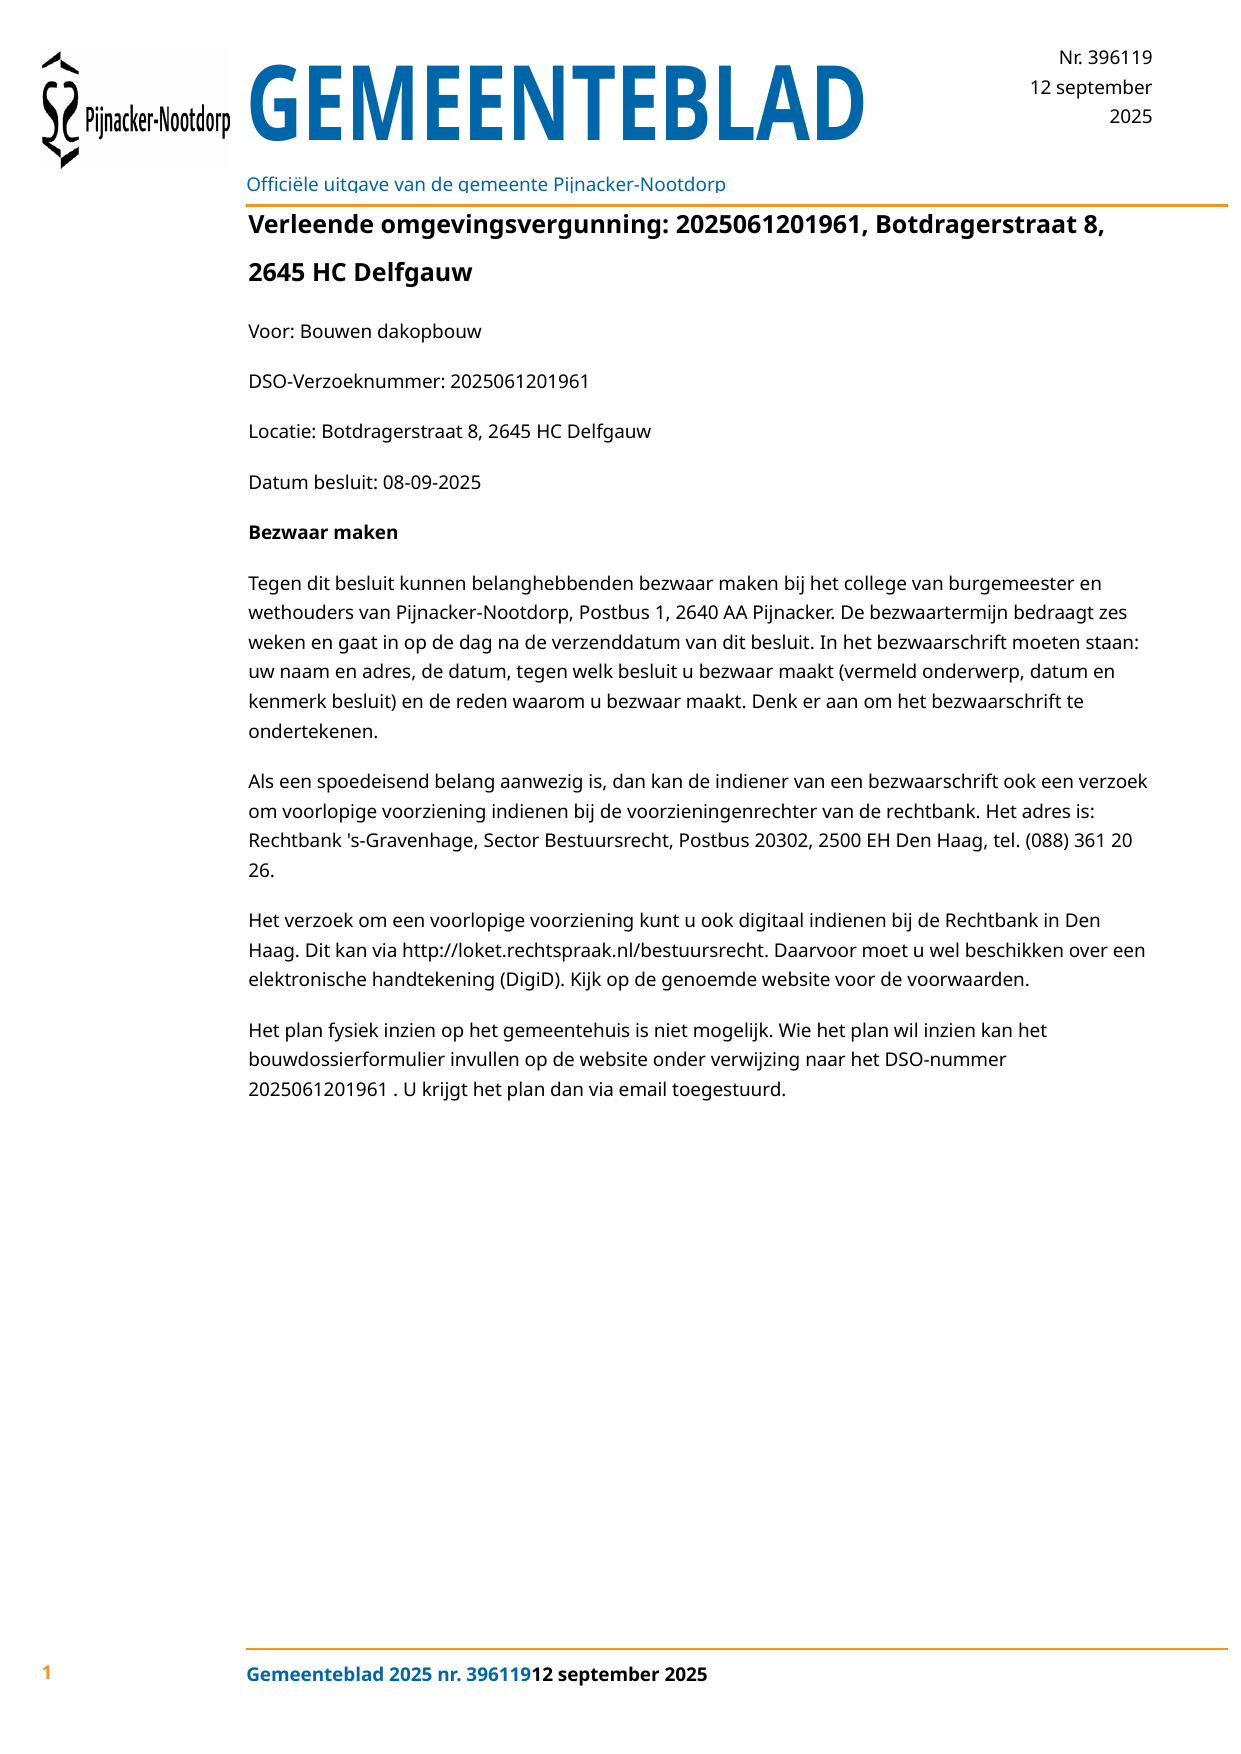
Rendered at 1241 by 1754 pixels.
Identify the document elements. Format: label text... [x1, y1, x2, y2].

text Voor: Bouwen dakopbouw [248, 318, 1152, 344]
picture [41, 47, 231, 172]
text Het plan fysiek inzien op het gemeentehuis is niet mogelijk. Wie het plan wil inzien kan het bouwdossierformulier invullen op de website onder verwijzing naar het DSO-nummer 2025061201961 . U krijgt het plan dan via email toegestuurd. [248, 1017, 1152, 1102]
text Datum besluit: 08-09-2025 [248, 469, 1152, 495]
text Het verzoek om een voorlopige voorziening kunt u ook digitaal indienen bij de Rechtbank in Den Haag. Dit kan via http://loket.rechtspraak.nl/bestuursrecht. Daarvoor moet u wel beschikken over een elektronische handtekening (DigiD). Kijk op de genoemde website voor de voorwaarden. [248, 907, 1152, 992]
text Tegen dit besluit kunnen belanghebbenden bezwaar maken bij het college van burgemeester en wethouders van Pijnacker-Nootdorp, Postbus 1, 2640 AA Pijnacker. De bezwaartermijn bedraagt zes weken en gaat in op de dag na de verzenddatum van dit besluit. In het bezwaarschrift moeten staan: uw naam en adres, de datum, tegen welk besluit u bezwaar maakt (vermeld onderwerp, datum en kenmerk besluit) en de reden waarom u bezwaar maakt. Denk er aan om het bezwaarschrift te ondertekenen. [248, 570, 1152, 744]
text Als een spoedeisend belang aanwezig is, dan kan de indiener van een bezwaarschrift ook een verzoek om voorlopige voorziening indienen bij de voorzieningenrechter van de rechtbank. Het adres is: Rechtbank 's-Gravenhage, Sector Bestuursrecht, Postbus 20302, 2500 EH Den Haag, tel. (088) 361 20 26. [248, 768, 1152, 883]
text Verleende omgevingsvergunning: 2025061201961, Botdragerstraat 8, 2645 HC Delfgauw [248, 207, 1152, 288]
text Bezwaar maken [248, 519, 1152, 545]
text Locatie: Botdragerstraat 8, 2645 HC Delfgauw [248, 419, 1152, 444]
text DSO-Verzoeknummer: 2025061201961 [248, 368, 1152, 394]
